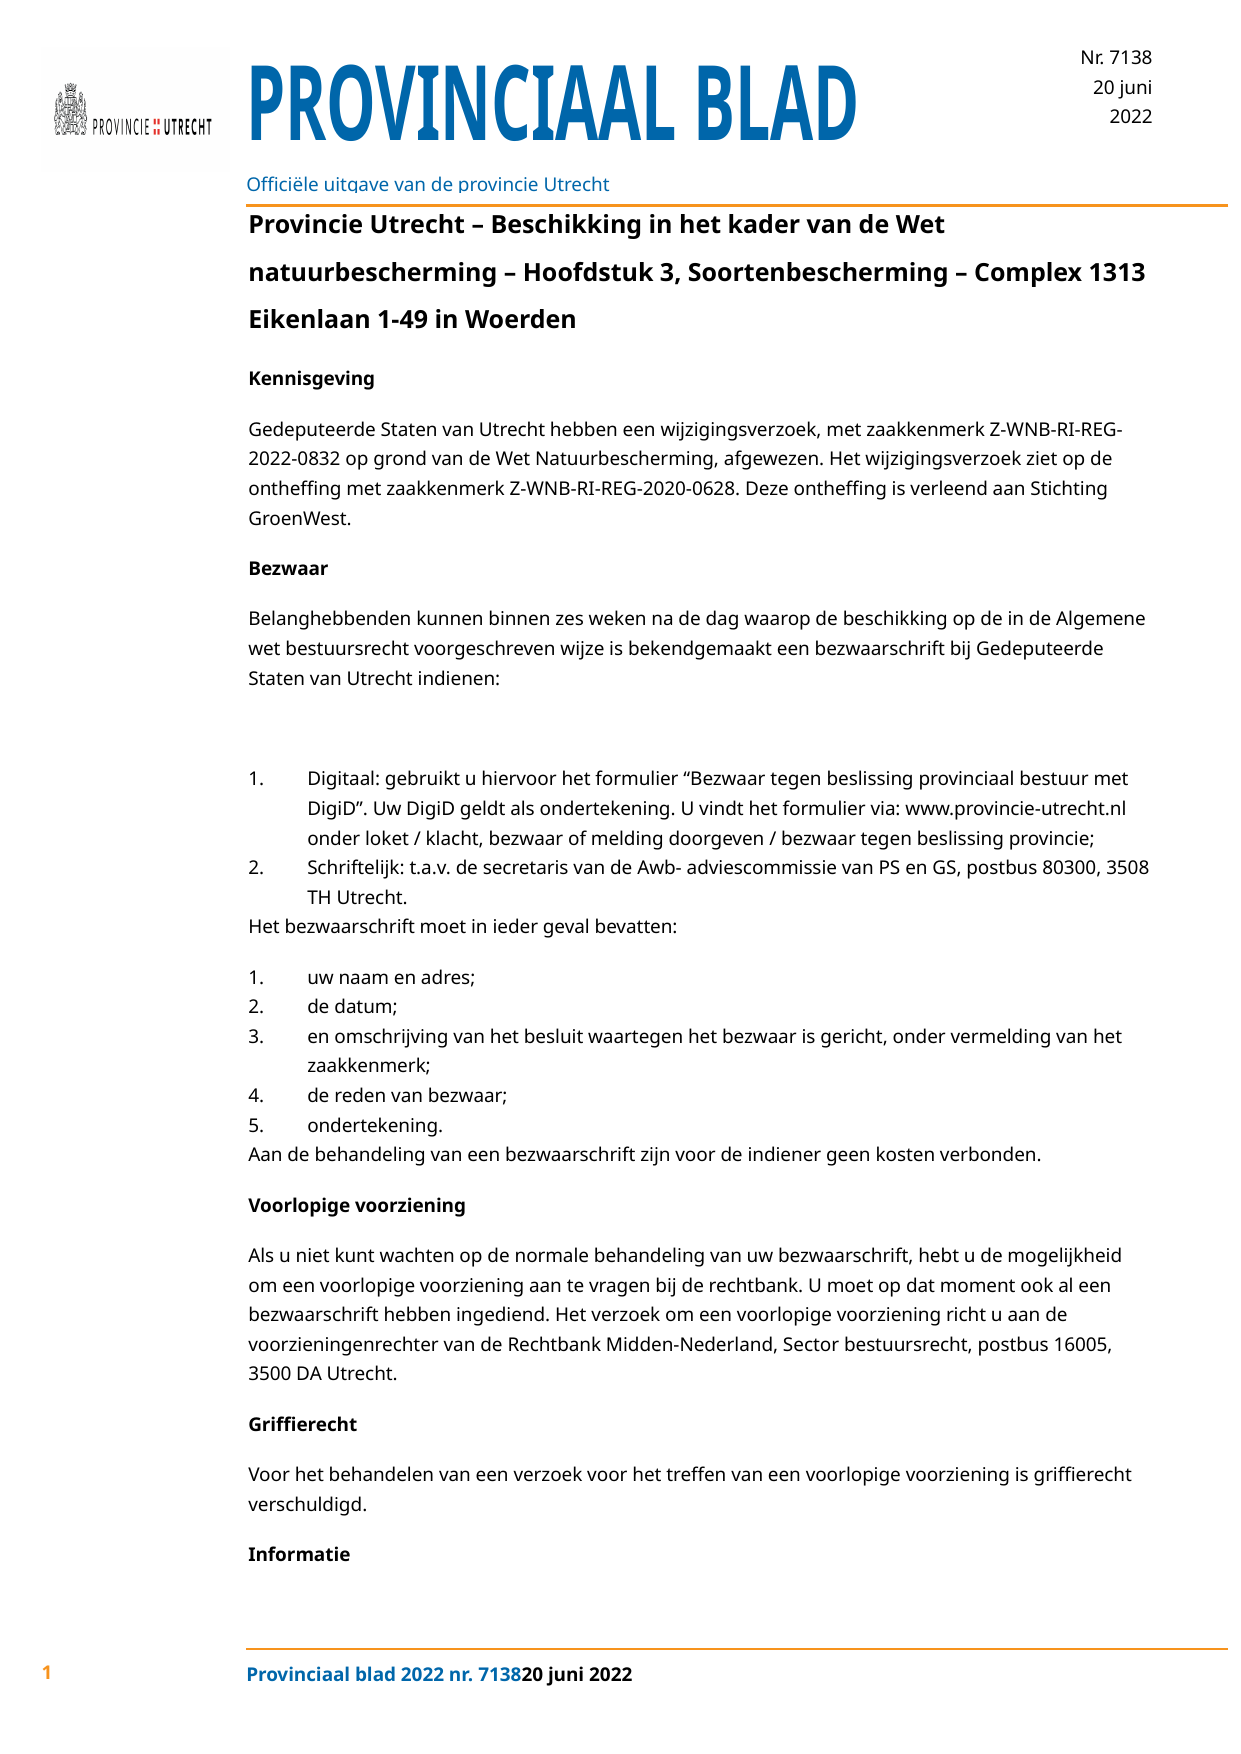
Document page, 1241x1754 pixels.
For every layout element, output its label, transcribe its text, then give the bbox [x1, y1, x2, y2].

text Voor het behandelen van een verzoek voor het treffen van een voorlopige voorziening is griffierecht verschuldigd. [248, 1461, 1152, 1517]
list ondertekening. [248, 1112, 1152, 1137]
list de reden van bezwaar; [248, 1082, 1152, 1108]
text Voorlopige voorziening [248, 1192, 1152, 1217]
text Als u niet kunt wachten op de normale behandeling van uw bezwaarschrift, hebt u de mogelijkheid om een voorlopige voorziening aan te vragen bij de rechtbank. U moet op dat moment ook al een bezwaarschrift hebben ingediend. Het verzoek om een voorlopige voorziening richt u aan de voorzieningenrechter van de Rechtbank Midden-Nederland, Sector bestuursrecht, postbus 16005, 3500 DA Utrecht. [248, 1242, 1152, 1386]
text Het bezwaarschrift moet in ieder geval bevatten: [248, 913, 1152, 939]
picture [41, 47, 231, 172]
list Schriftelijk: t.a.v. de secretaris van de Awb- adviescommissie van PS en GS, postbus 80300, 3508 TH Utrecht. [248, 854, 1152, 909]
list Digitaal: gebruikt u hiervoor het formulier “Bezwaar tegen beslissing provinciaal bestuur met DigiD”. Uw DigiD geldt als ondertekening. U vindt het formulier via: www.provincie-utrecht.nl onder loket / klacht, bezwaar of melding doorgeven / bezwaar tegen beslissing provincie; [248, 766, 1152, 850]
text Belanghebbenden kunnen binnen zes weken na de dag waarop de beschikking op de in de Algemene wet bestuursrecht voorgeschreven wijze is bekendgemaakt een bezwaarschrift bij Gedeputeerde Staten van Utrecht indienen: [248, 606, 1152, 690]
text Bezwaar [248, 555, 1152, 581]
text Provincie Utrecht – Beschikking in het kader van de Wet natuurbescherming – Hoofdstuk 3, Soortenbescherming – Complex 1313 Eikenlaan 1-49 in Woerden [248, 207, 1152, 336]
text Aan de behandeling van een bezwaarschrift zijn voor de indiener geen kosten verbonden. [248, 1141, 1152, 1167]
text Kennisgeving [248, 366, 1152, 391]
list de datum; [248, 993, 1152, 1019]
text Gedeputeerde Staten van Utrecht hebben een wijzigingsverzoek, met zaakkenmerk Z-WNB-RI-REG-2022-0832 op grond van de Wet Natuurbescherming, afgewezen. Het wijzigingsverzoek ziet op de ontheffing met zaakkenmerk Z-WNB-RI-REG-2020-0628. Deze ontheffing is verleend aan Stichting GroenWest. [248, 416, 1152, 530]
list en omschrijving van het besluit waartegen het bezwaar is gericht, onder vermelding van het zaakkenmerk; [248, 1023, 1152, 1078]
text Griffierecht [248, 1411, 1152, 1437]
list uw naam en adres; [248, 964, 1152, 989]
text Informatie [248, 1541, 1152, 1567]
